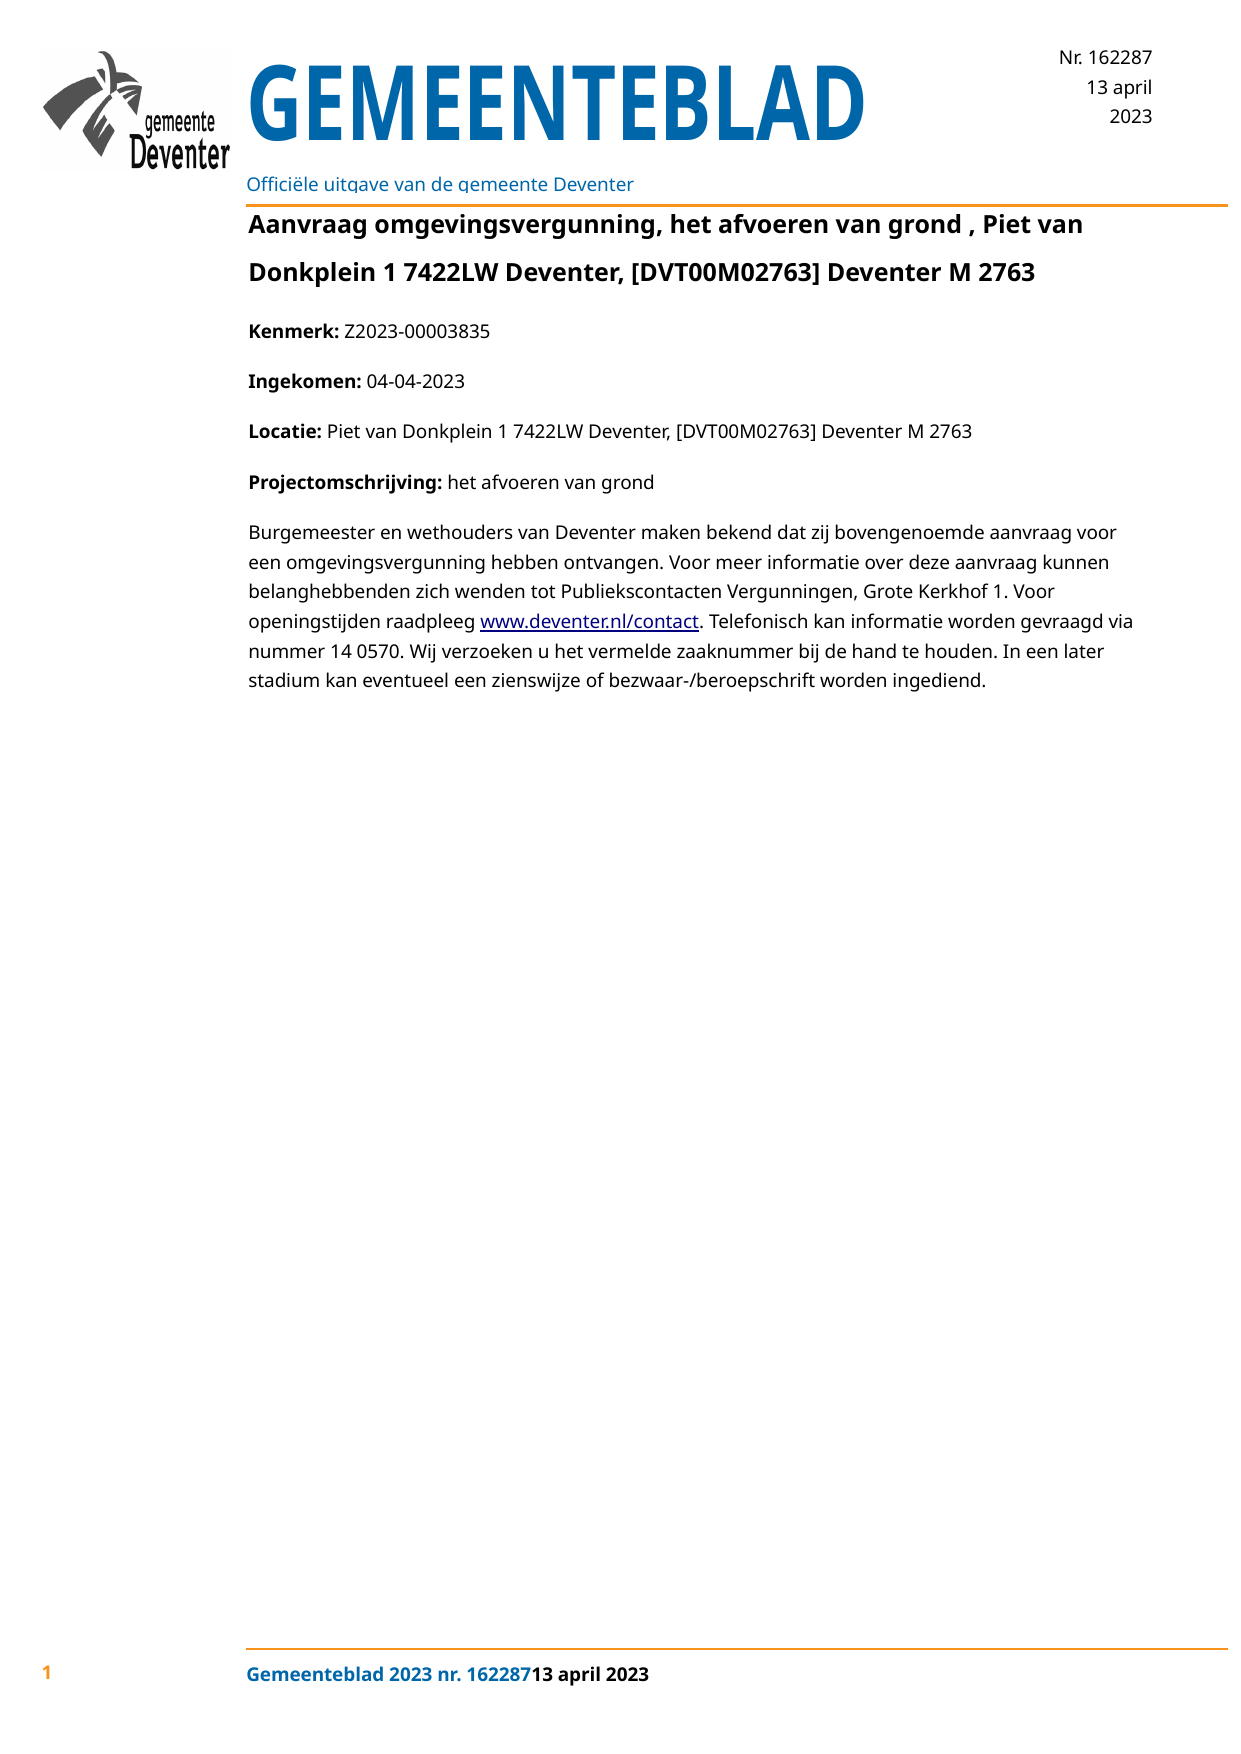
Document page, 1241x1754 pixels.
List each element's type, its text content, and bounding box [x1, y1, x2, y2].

text Ingekomen: 04-04-2023 [248, 368, 1152, 394]
text Locatie: Piet van Donkplein 1 7422LW Deventer, [DVT00M02763] Deventer M 2763 [248, 419, 1152, 444]
text Kenmerk: Z2023-00003835 [248, 318, 1152, 344]
text Projectomschrijving: het afvoeren van grond [248, 469, 1152, 495]
text Aanvraag omgevingsvergunning, het afvoeren van grond , Piet van Donkplein 1 7422LW Deventer, [DVT00M02763] Deventer M 2763 [248, 207, 1152, 288]
text Burgemeester en wethouders van Deventer maken bekend dat zij bovengenoemde aanvraag voor een omgevingsvergunning hebben ontvangen. Voor meer informatie over deze aanvraag kunnen belanghebbenden zich wenden tot Publiekscontacten Vergunningen, Grote Kerkhof 1. Voor openingstijden raadpleeg www.deventer.nl/contact. Telefonisch kan informatie worden gevraagd via nummer 14 0570. Wij verzoeken u het vermelde zaaknummer bij de hand te houden. In een later stadium kan eventueel een zienswijze of bezwaar-/beroepschrift worden ingediend. [248, 519, 1152, 693]
picture [41, 47, 231, 172]
